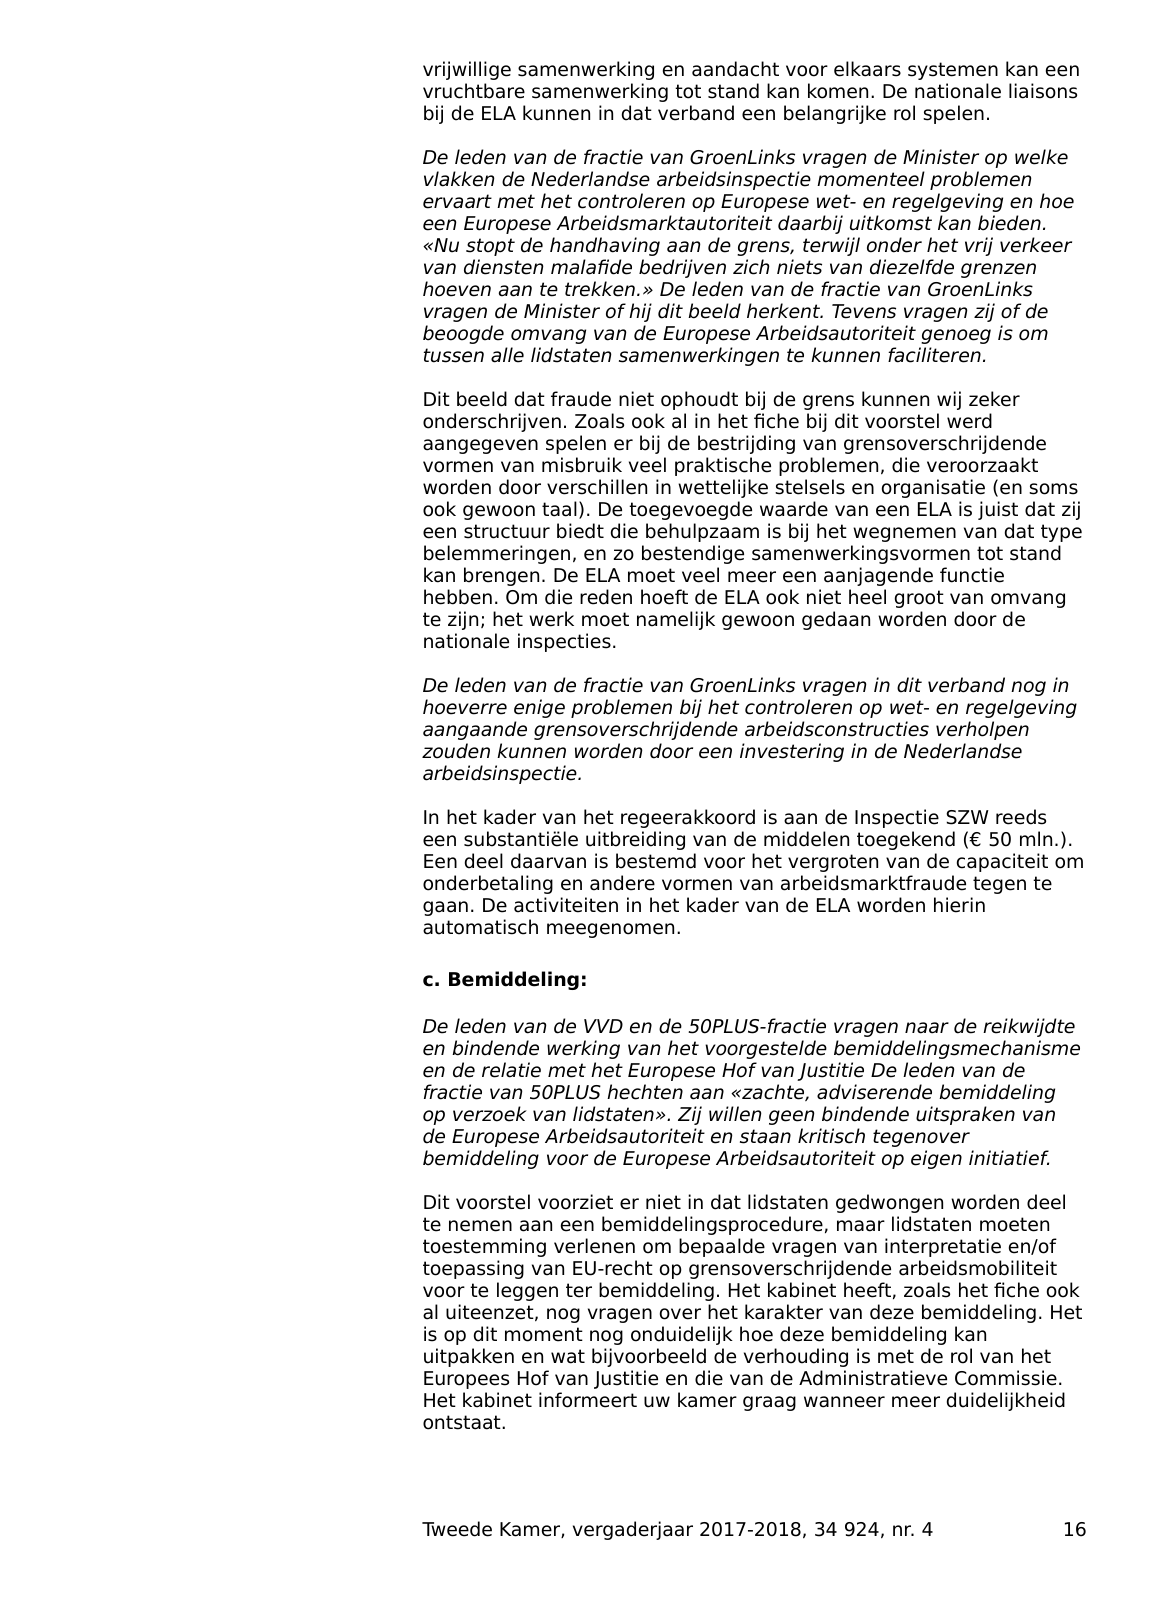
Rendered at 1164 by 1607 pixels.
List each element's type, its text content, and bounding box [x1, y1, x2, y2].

text Dit voorstel voorziet er niet in dat lidstaten gedwongen worden deel te nemen aan een bemiddelingsprocedure, maar lidstaten moeten toestemming verlenen om bepaalde vragen van interpretatie en/of toepassing van EU-recht op grensoverschrijdende arbeidsmobiliteit voor te leggen ter bemiddeling. Het kabinet heeft, zoals het fiche ook al uiteenzet, nog vragen over het karakter van deze bemiddeling. Het is op dit moment nog onduidelijk hoe deze bemiddeling kan uitpakken en wat bijvoorbeeld de verhouding is met de rol van het Europees Hof van Justitie en die van de Administratieve Commissie. Het kabinet informeert uw kamer graag wanneer meer duidelijkheid ontstaat. [422, 1192, 1087, 1434]
text Dit beeld dat fraude niet ophoudt bij de grens kunnen wij zeker onderschrijven. Zoals ook al in het fiche bij dit voorstel werd aangegeven spelen er bij de bestrijding van grensoverschrijdende vormen van misbruik veel praktische problemen, die veroorzaakt worden door verschillen in wettelijke stelsels en organisatie (en soms ook gewoon taal). De toegevoegde waarde van een ELA is juist dat zij een structuur biedt die behulpzaam is bij het wegnemen van dat type belemmeringen, en zo bestendige samenwerkingsvormen tot stand kan brengen. De ELA moet veel meer een aanjagende functie hebben. Om die reden hoeft de ELA ook niet heel groot van omvang te zijn; het werk moet namelijk gewoon gedaan worden door de nationale inspecties. [422, 389, 1087, 653]
text De leden van de fractie van GroenLinks vragen in dit verband nog in hoeverre enige problemen bij het controleren op wet- en regelgeving aangaande grensoverschrijdende arbeidsconstructies verholpen zouden kunnen worden door een investering in de Nederlandse arbeidsinspectie. [422, 675, 1087, 785]
subtitle c. Bemiddeling: [422, 969, 1087, 991]
text De leden van de fractie van GroenLinks vragen de Minister op welke vlakken de Nederlandse arbeidsinspectie momenteel problemen ervaart met het controleren op Europese wet- en regelgeving en hoe een Europese Arbeidsmarktautoriteit daarbij uitkomst kan bieden. «Nu stopt de handhaving aan de grens, terwijl onder het vrij verkeer van diensten malafide bedrijven zich niets van diezelfde grenzen hoeven aan te trekken.» De leden van de fractie van GroenLinks vragen de Minister of hij dit beeld herkent. Tevens vragen zij of de beoogde omvang van de Europese Arbeidsautoriteit genoeg is om tussen alle lidstaten samenwerkingen te kunnen faciliteren. [422, 147, 1087, 367]
text De leden van de VVD en de 50PLUS-fractie vragen naar de reikwijdte en bindende werking van het voorgestelde bemiddelingsmechanisme en de relatie met het Europese Hof van Justitie De leden van de fractie van 50PLUS hechten aan «zachte, adviserende bemiddeling op verzoek van lidstaten». Zij willen geen bindende uitspraken van de Europese Arbeidsautoriteit en staan kritisch tegenover bemiddeling voor de Europese Arbeidsautoriteit op eigen initiatief. [422, 1016, 1087, 1170]
text vrijwillige samenwerking en aandacht voor elkaars systemen kan een vruchtbare samenwerking tot stand kan komen. De nationale liaisons bij de ELA kunnen in dat verband een belangrijke rol spelen. [422, 59, 1087, 125]
text In het kader van het regeerakkoord is aan de Inspectie SZW reeds een substantiële uitbreiding van de middelen toegekend (€ 50 mln.). Een deel daarvan is bestemd voor het vergroten van de capaciteit om onderbetaling en andere vormen van arbeidsmarktfraude tegen te gaan. De activiteiten in het kader van de ELA worden hierin automatisch meegenomen. [422, 807, 1087, 939]
